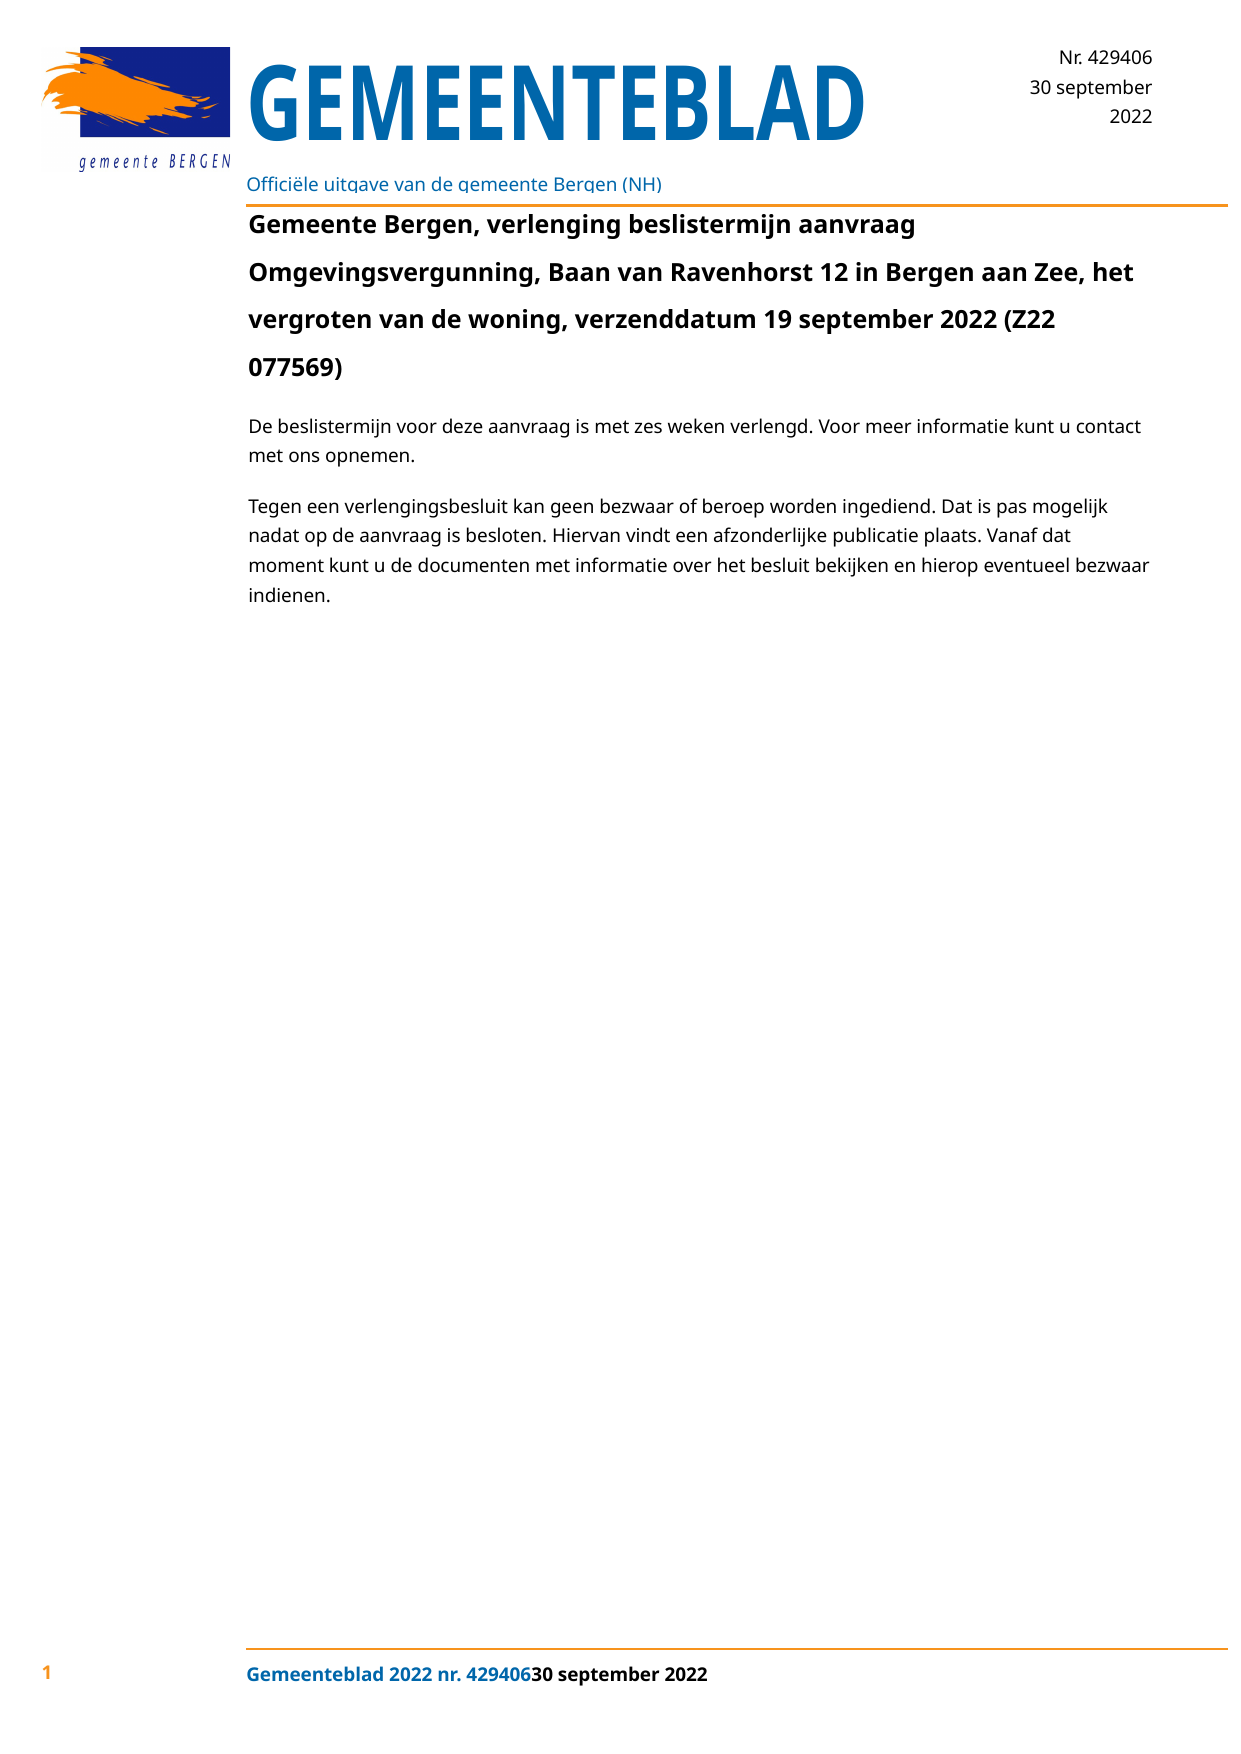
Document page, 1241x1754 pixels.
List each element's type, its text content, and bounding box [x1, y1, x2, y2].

text Tegen een verlengingsbesluit kan geen bezwaar of beroep worden ingediend. Dat is pas mogelijk nadat op de aanvraag is besloten. Hiervan vindt een afzonderlijke publicatie plaats. Vanaf dat moment kunt u de documenten met informatie over het besluit bekijken en hierop eventueel bezwaar indienen. [248, 493, 1152, 608]
text De beslistermijn voor deze aanvraag is met zes weken verlengd. Voor meer informatie kunt u contact met ons opnemen. [248, 413, 1152, 468]
text Gemeente Bergen, verlenging beslistermijn aanvraag Omgevingsvergunning, Baan van Ravenhorst 12 in Bergen aan Zee, het vergroten van de woning, verzenddatum 19 september 2022 (Z22 077569) [248, 207, 1152, 384]
picture [41, 47, 231, 172]
